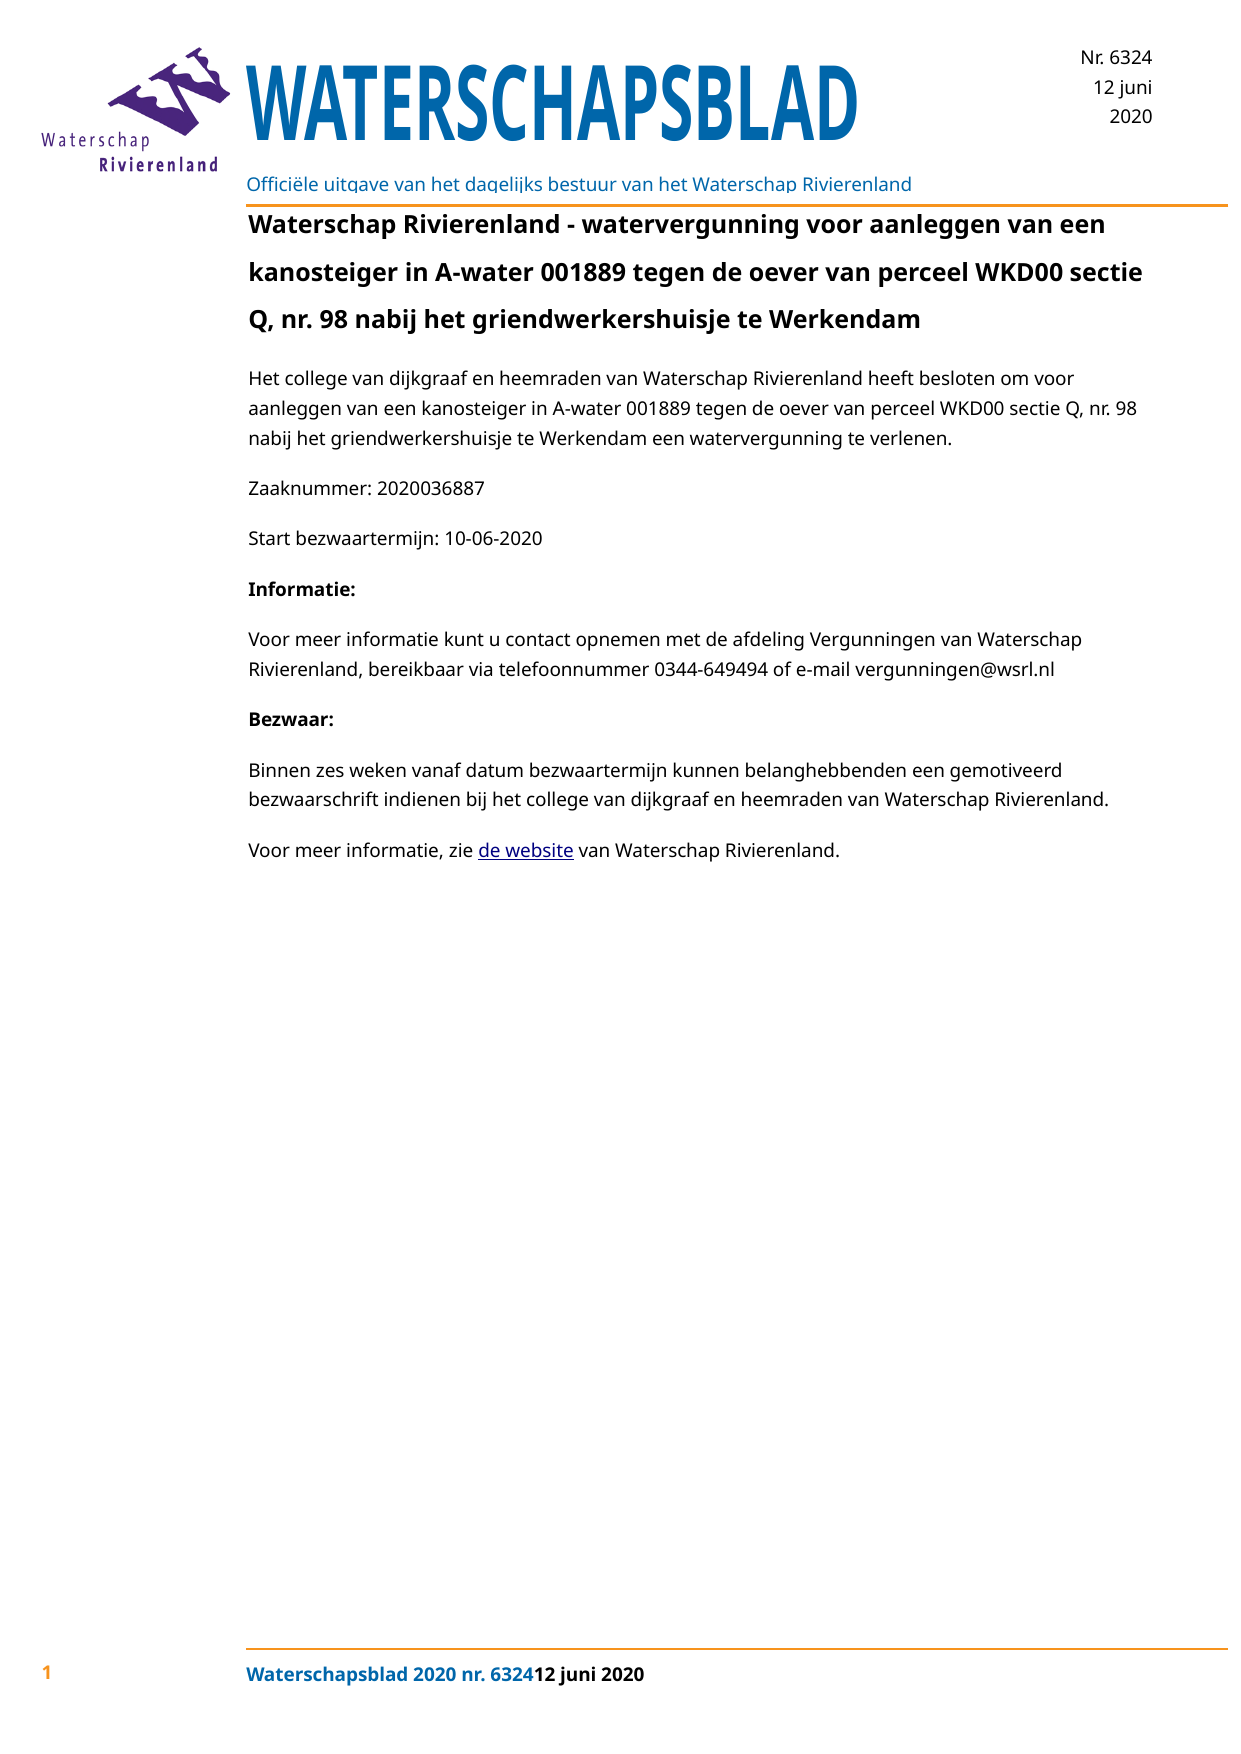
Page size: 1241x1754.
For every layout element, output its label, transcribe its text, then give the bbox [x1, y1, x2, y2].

text Voor meer informatie kunt u contact opnemen met de afdeling Vergunningen van Waterschap Rivierenland, bereikbaar via telefoonnummer 0344-649494 of e-mail vergunningen@wsrl.nl [248, 626, 1152, 682]
picture [41, 47, 231, 172]
text Het college van dijkgraaf en heemraden van Waterschap Rivierenland heeft besloten om voor aanleggen van een kanosteiger in A-water 001889 tegen de oever van perceel WKD00 sectie Q, nr. 98 nabij het griendwerkershuisje te Werkendam een watervergunning te verlenen. [248, 366, 1152, 450]
text Informatie: [248, 576, 1152, 602]
text Waterschap Rivierenland - watervergunning voor aanleggen van een kanosteiger in A-water 001889 tegen de oever van perceel WKD00 sectie Q, nr. 98 nabij het griendwerkershuisje te Werkendam [248, 207, 1152, 336]
text Binnen zes weken vanaf datum bezwaartermijn kunnen belanghebbenden een gemotiveerd bezwaarschrift indienen bij het college van dijkgraaf en heemraden van Waterschap Rivierenland. [248, 757, 1152, 812]
text Zaaknummer: 2020036887 [248, 475, 1152, 501]
text Bezwaar: [248, 706, 1152, 732]
text Start bezwaartermijn: 10-06-2020 [248, 526, 1152, 551]
text Voor meer informatie, zie de website van Waterschap Rivierenland. [248, 837, 1152, 862]
